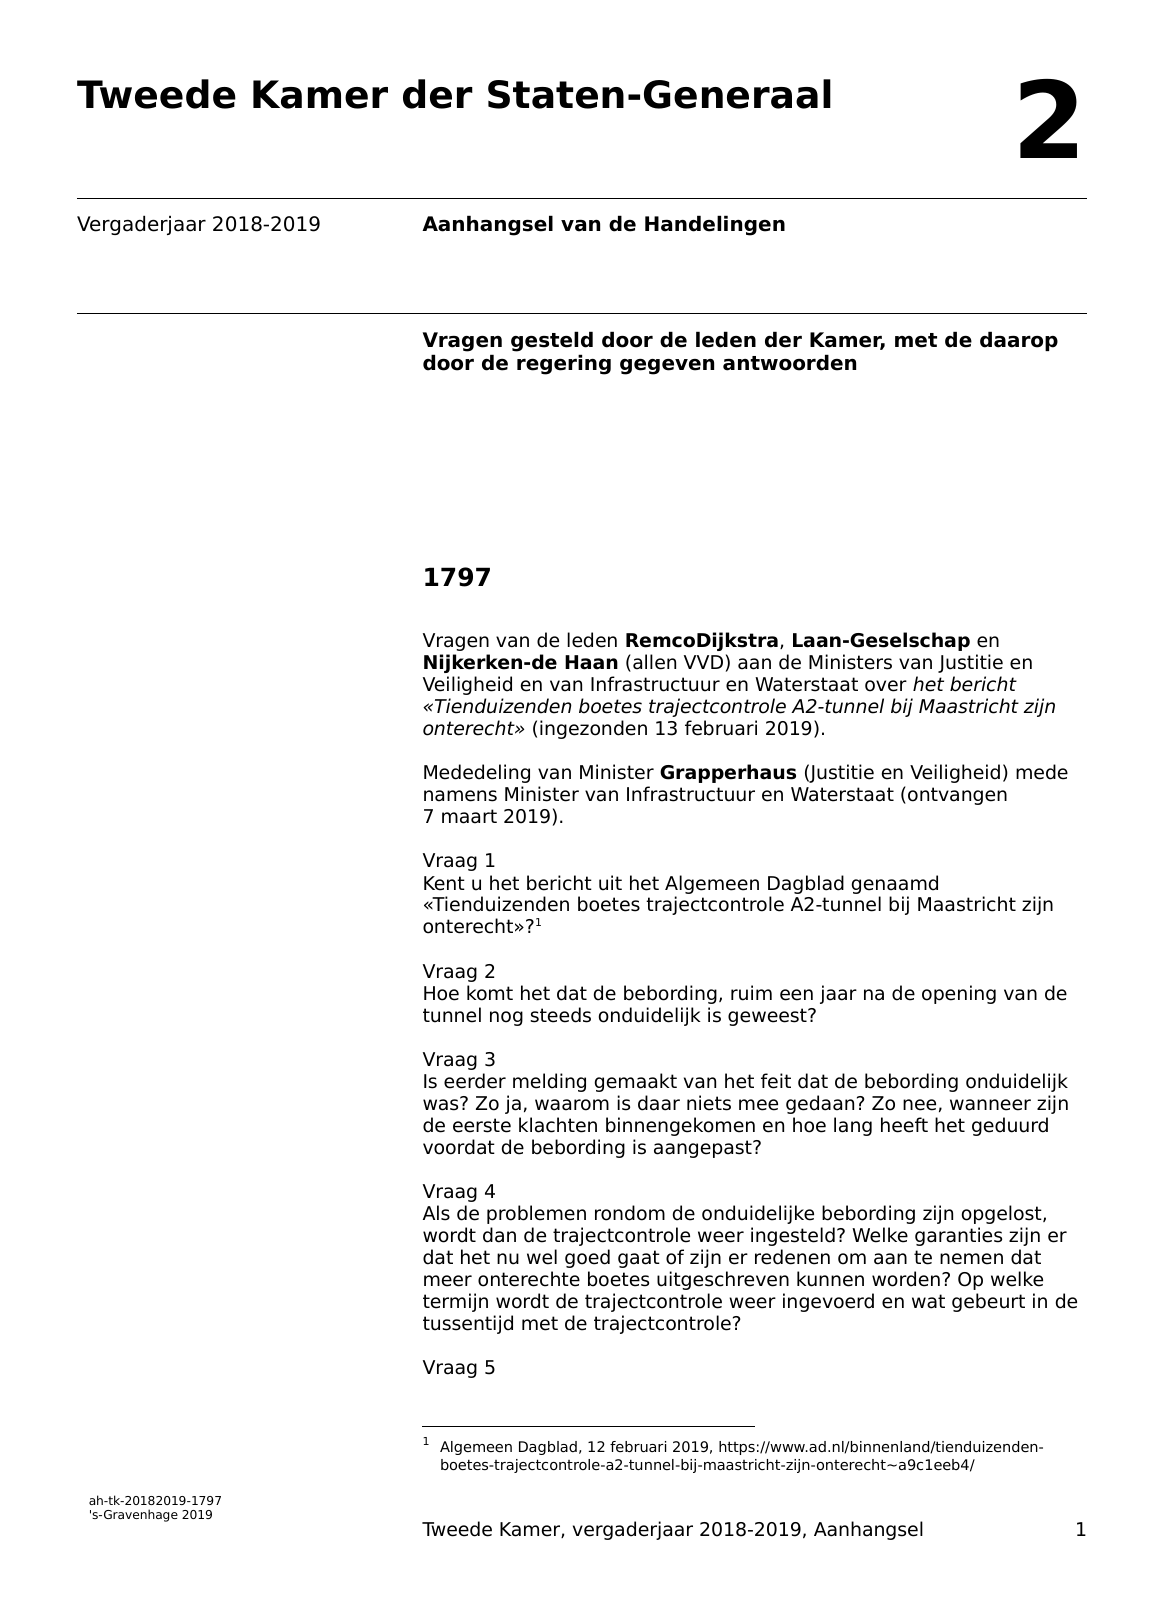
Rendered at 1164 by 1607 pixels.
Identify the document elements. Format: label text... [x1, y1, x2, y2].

text Algemeen Dagblad, 12 februari 2019, https://www.ad.nl/binnenland/tienduizenden-boetes-trajectcontrole-a2-tunnel-bij-maastricht-zijn-onterecht~a9c1eeb4/ [422, 1435, 1087, 1474]
text ah-tk-20182019-1797 [88, 1494, 323, 1508]
table_header Tweede Kamer der Staten-Generaal [77, 59, 886, 198]
text Vraag 4 [422, 1181, 1087, 1203]
table_header 2 [886, 59, 1087, 198]
table_cell Vergaderjaar 2018-2019 [77, 199, 422, 313]
text Vraag 2 [422, 961, 1087, 982]
text Kent u het bericht uit het Algemeen Dagblad genaamd «Tienduizenden boetes trajectcontrole A2-tunnel bij Maastricht zijn onterecht»? [422, 872, 1087, 938]
text Vragen van de leden RemcoDijkstra, Laan-Geselschap en Nijkerken-de Haan (allen VVD) aan de Ministers van Justitie en Veiligheid en van Infrastructuur en Waterstaat over het bericht «Tienduizenden boetes trajectcontrole A2-tunnel bij Maastricht zijn onterecht» (ingezonden 13 februari 2019). [422, 630, 1087, 740]
text Is eerder melding gemaakt van het feit dat de bebording onduidelijk was? Zo ja, waarom is daar niets mee gedaan? Zo nee, wanneer zijn de eerste klachten binnengekomen en hoe lang heeft het geduurd voordat de bebording is aangepast? [422, 1071, 1087, 1158]
table_cell Aanhangsel van de Handelingen [422, 199, 1087, 313]
table_cell Vragen gesteld door de leden der Kamer, met de daarop door de regering gegeven antwoorden [422, 314, 1087, 375]
text Als de problemen rondom de onduidelijke bebording zijn opgelost, wordt dan de trajectcontrole weer ingesteld? Welke garanties zijn er dat het nu wel goed gaat of zijn er redenen om aan te nemen dat meer onterechte boetes uitgeschreven kunnen worden? Op welke termijn wordt de trajectcontrole weer ingevoerd en wat gebeurt in de tussentijd met de trajectcontrole? [422, 1203, 1087, 1334]
text Vraag 3 [422, 1049, 1087, 1071]
text Hoe komt het dat de bebording, ruim een jaar na de opening van de tunnel nog steeds onduidelijk is geweest? [422, 982, 1087, 1026]
text Mededeling van Minister Grapperhaus (Justitie en Veiligheid) mede namens Minister van Infrastructuur en Waterstaat (ontvangen 7 maart 2019). [422, 762, 1087, 828]
table_cell [77, 314, 422, 375]
text Vraag 1 [422, 850, 1087, 872]
text Vraag 5 [422, 1357, 1087, 1379]
text 's-Gravenhage 2019 [88, 1508, 323, 1522]
text 1797 [422, 563, 1087, 592]
